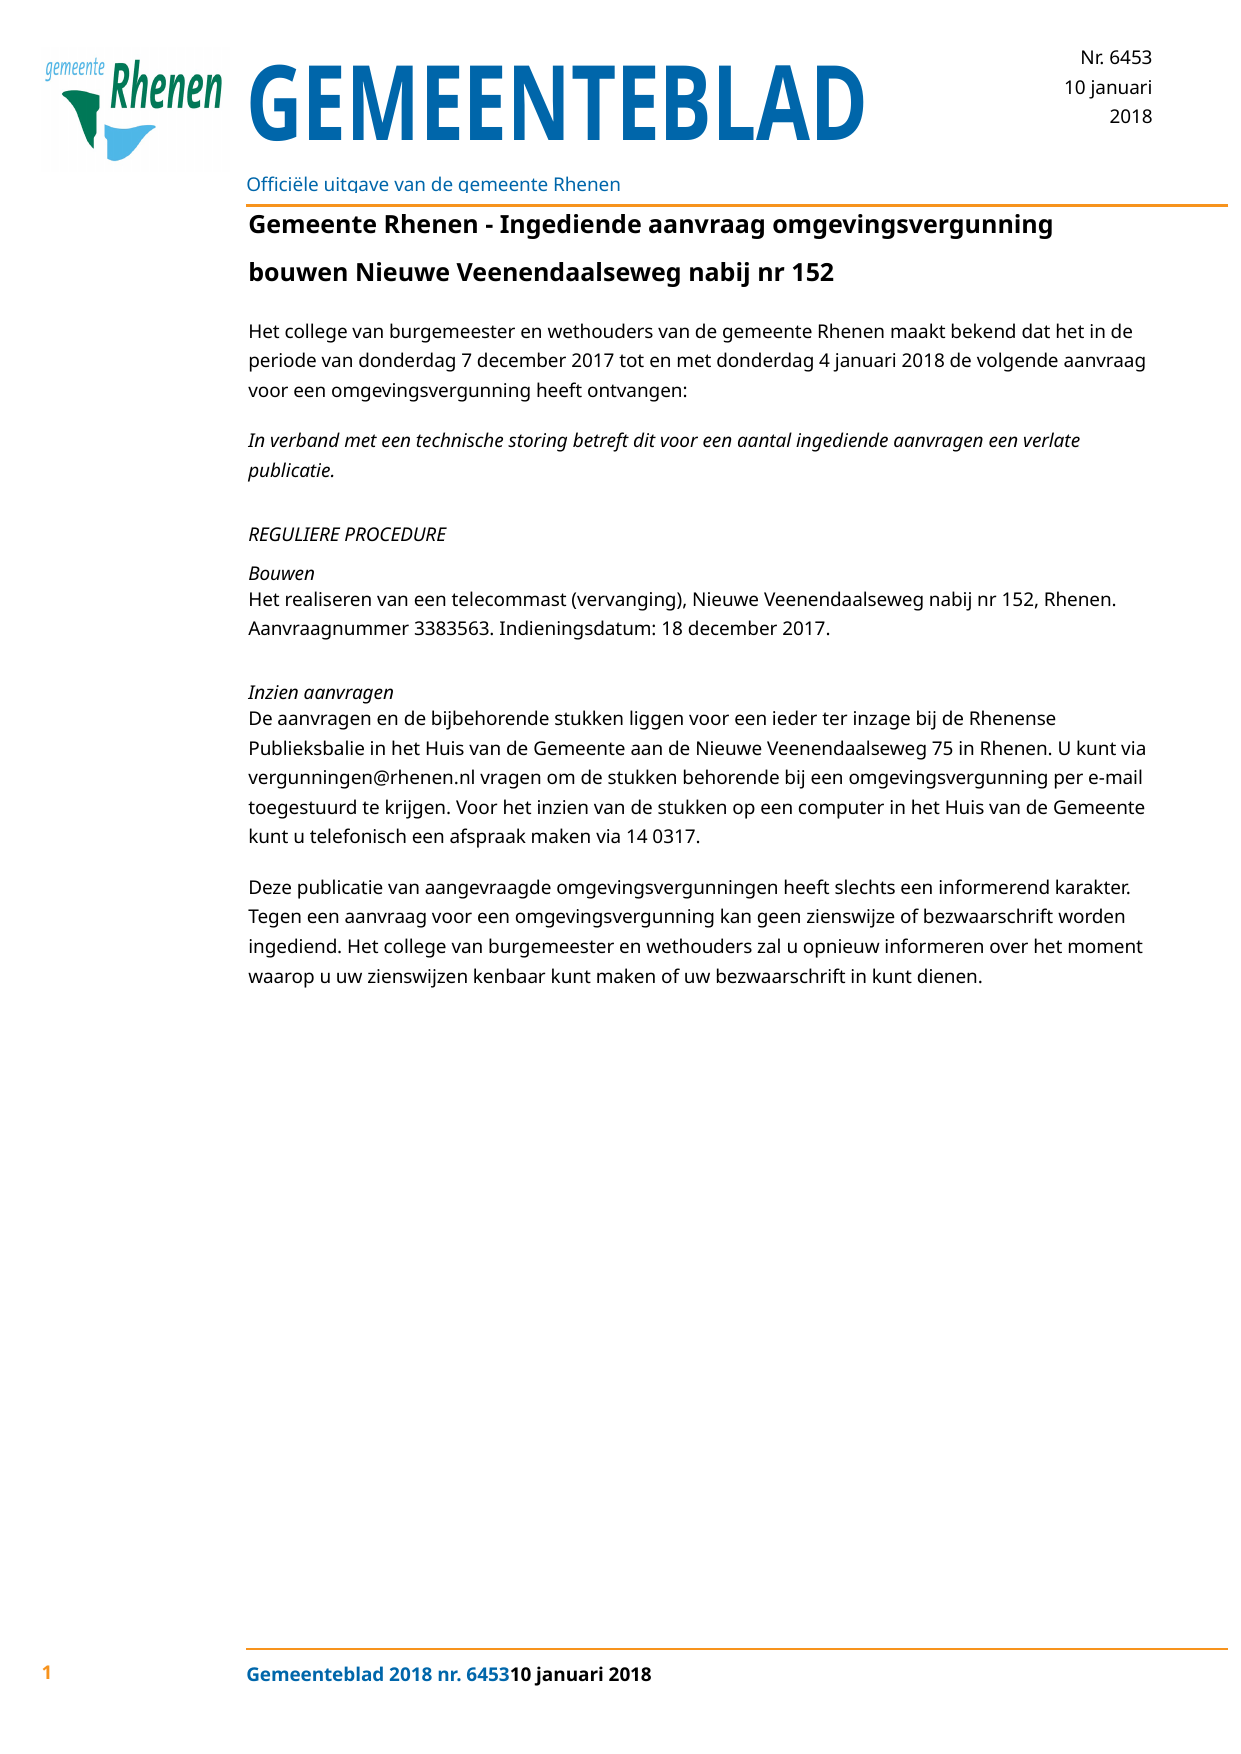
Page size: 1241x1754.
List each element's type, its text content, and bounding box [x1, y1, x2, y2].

picture [41, 47, 231, 172]
text Deze publicatie van aangevraagde omgevingsvergunningen heeft slechts een informerend karakter. Tegen een aanvraag voor een omgevingsvergunning kan geen zienswijze of bezwaarschrift worden ingediend. Het college van burgemeester en wethouders zal u opnieuw informeren over het moment waarop u uw zienswijzen kenbaar kunt maken of uw bezwaarschrift in kunt dienen. [248, 874, 1152, 988]
text Inzien aanvragen [248, 679, 1152, 705]
text Het realiseren van een telecommast (vervanging), Nieuwe Veenendaalseweg nabij nr 152, Rhenen. Aanvraagnummer 3383563. Indieningsdatum: 18 december 2017. [248, 586, 1152, 641]
text In verband met een technische storing betreft dit voor een aantal ingediende aanvragen een verlate publicatie. [248, 427, 1152, 483]
text REGULIERE PROCEDURE [248, 521, 1152, 547]
text De aanvragen en de bijbehorende stukken liggen voor een ieder ter inzage bij de Rhenense Publieksbalie in het Huis van de Gemeente aan de Nieuwe Veenendaalseweg 75 in Rhenen. U kunt via vergunningen@rhenen.nl vragen om de stukken behorende bij een omgevingsvergunning per e-mail toegestuurd te krijgen. Voor het inzien van de stukken op een computer in het Huis van de Gemeente kunt u telefonisch een afspraak maken via 14 0317. [248, 705, 1152, 849]
text Het college van burgemeester en wethouders van de gemeente Rhenen maakt bekend dat het in de periode van donderdag 7 december 2017 tot en met donderdag 4 januari 2018 de volgende aanvraag voor een omgevingsvergunning heeft ontvangen: [248, 318, 1152, 403]
text Gemeente Rhenen - Ingediende aanvraag omgevingsvergunning bouwen Nieuwe Veenendaalseweg nabij nr 152 [248, 207, 1152, 288]
text Bouwen [248, 560, 1152, 586]
